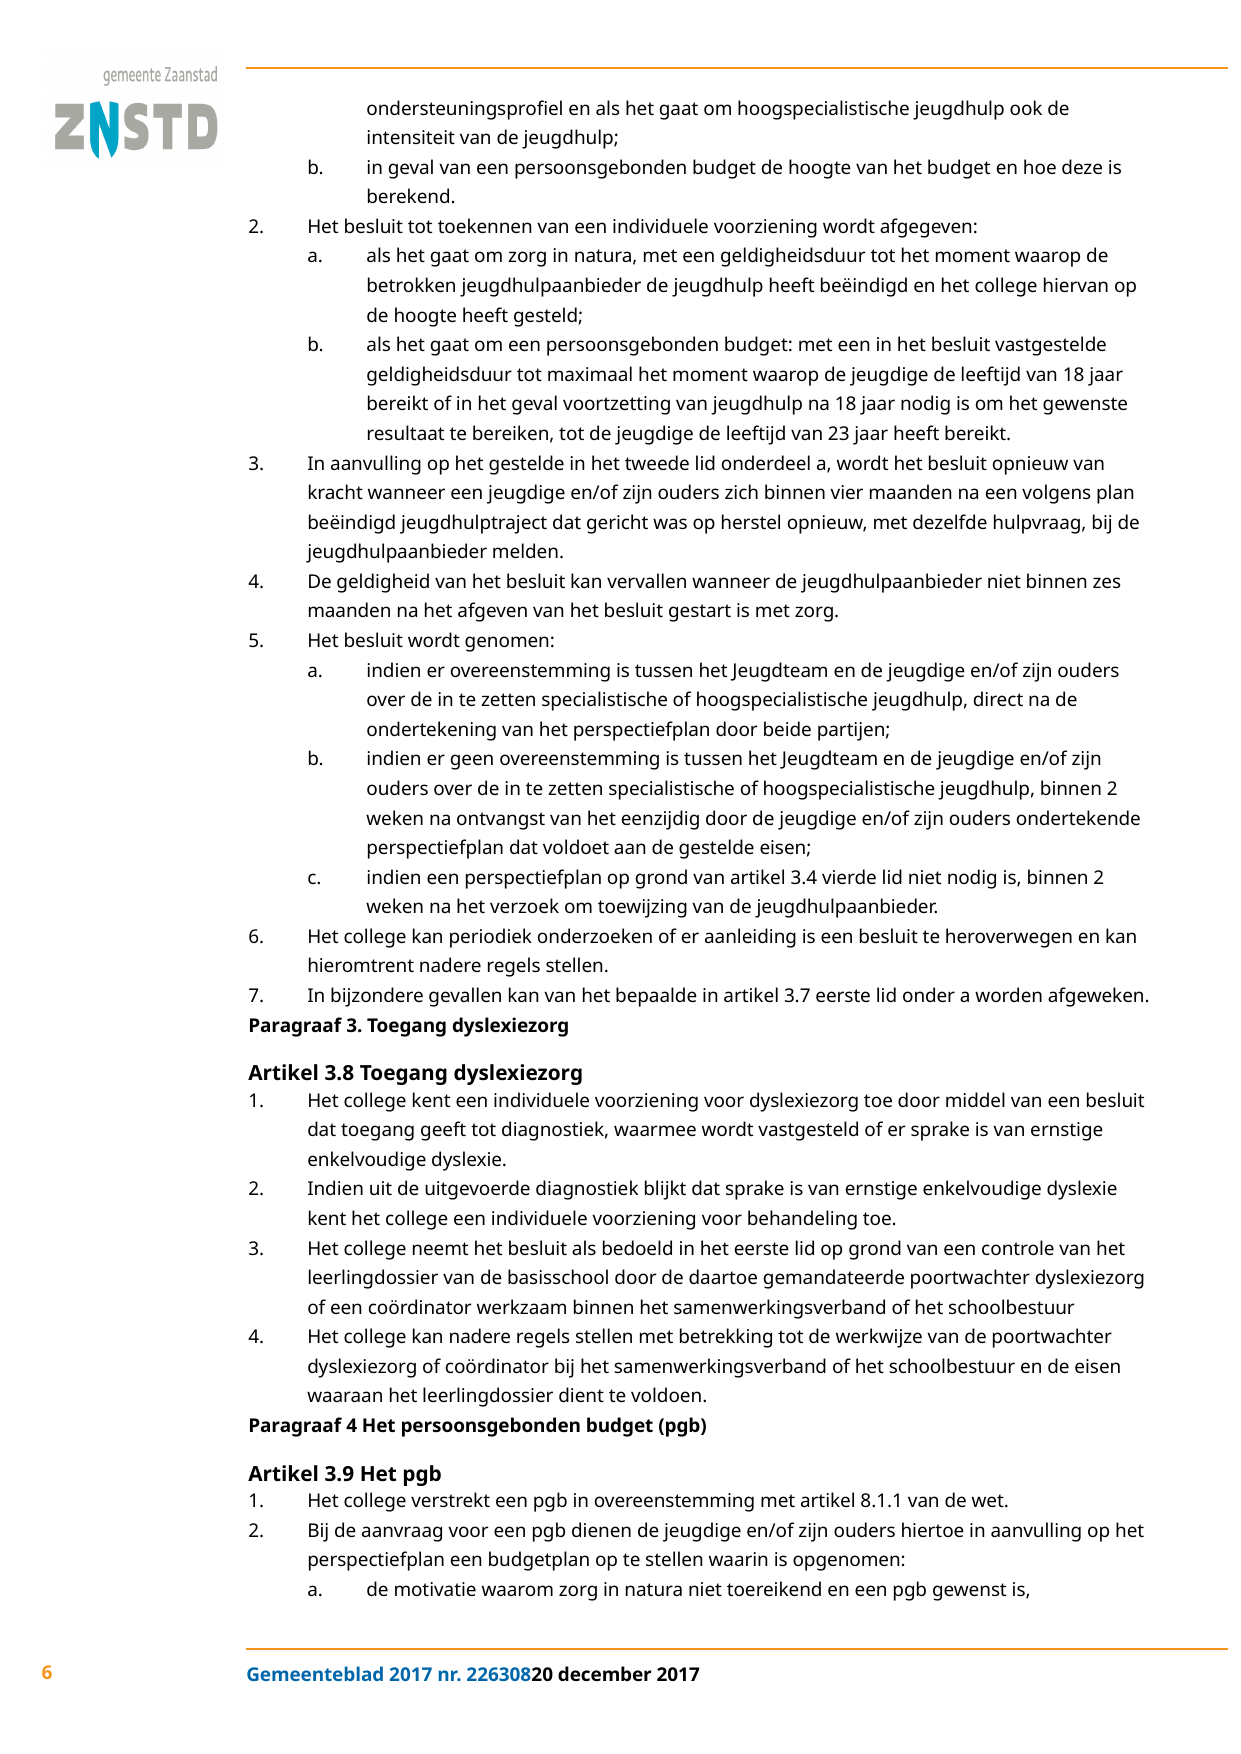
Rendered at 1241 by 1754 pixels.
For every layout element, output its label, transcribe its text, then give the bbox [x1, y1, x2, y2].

list ondersteuningsprofiel en als het gaat om hoogspecialistische jeugdhulp ook de intensiteit van de jeugdhulp; [307, 95, 1152, 150]
list Het besluit wordt genomen: [248, 627, 1152, 653]
list de motivatie waarom zorg in natura niet toereikend en een pgb gewenst is, [307, 1576, 1152, 1602]
list Het college kan nadere regels stellen met betrekking tot de werkwijze van de poortwachter dyslexiezorg of coördinator bij het samenwerkingsverband of het schoolbestuur en de eisen waaraan het leerlingdossier dient te voldoen. [248, 1323, 1152, 1408]
list als het gaat om zorg in natura, met een geldigheidsduur tot het moment waarop de betrokken jeugdhulpaanbieder de jeugdhulp heeft beëindigd en het college hiervan op de hoogte heeft gesteld; [307, 243, 1152, 328]
list De geldigheid van het besluit kan vervallen wanneer de jeugdhulpaanbieder niet binnen zes maanden na het afgeven van het besluit gestart is met zorg. [248, 568, 1152, 623]
list Het besluit tot toekennen van een individuele voorziening wordt afgegeven: [248, 213, 1152, 239]
list in geval van een persoonsgebonden budget de hoogte van het budget en hoe deze is berekend. [307, 154, 1152, 209]
list Indien uit de uitgevoerde diagnostiek blijkt dat sprake is van ernstige enkelvoudige dyslexie kent het college een individuele voorziening voor behandeling toe. [248, 1176, 1152, 1231]
list als het gaat om een persoonsgebonden budget: met een in het besluit vastgestelde geldigheidsduur tot maximaal het moment waarop de jeugdige de leeftijd van 18 jaar bereikt of in het geval voortzetting van jeugdhulp na 18 jaar nodig is om het gewenste resultaat te bereiken, tot de jeugdige de leeftijd van 23 jaar heeft bereikt. [307, 331, 1152, 446]
list Het college verstrekt een pgb in overeenstemming met artikel 8.1.1 van de wet. [248, 1487, 1152, 1513]
picture [41, 47, 231, 172]
list Het college neemt het besluit als bedoeld in het eerste lid op grond van een controle van het leerlingdossier van de basisschool door de daartoe gemandateerde poortwachter dyslexiezorg of een coördinator werkzaam binnen het samenwerkingsverband of het schoolbestuur [248, 1235, 1152, 1320]
list Het college kan periodiek onderzoeken of er aanleiding is een besluit te heroverwegen en kan hieromtrent nadere regels stellen. [248, 923, 1152, 978]
list In bijzondere gevallen kan van het bepaalde in artikel 3.7 eerste lid onder a worden afgeweken. [248, 982, 1152, 1008]
list Bij de aanvraag voor een pgb dienen de jeugdige en/of zijn ouders hiertoe in aanvulling op het perspectiefplan een budgetplan op te stellen waarin is opgenomen: [248, 1517, 1152, 1572]
text Paragraaf 3. Toegang dyslexiezorg [248, 1012, 1152, 1038]
list Het college kent een individuele voorziening voor dyslexiezorg toe door middel van een besluit dat toegang geeft tot diagnostiek, waarmee wordt vastgesteld of er sprake is van ernstige enkelvoudige dyslexie. [248, 1087, 1152, 1172]
text Artikel 3.9 Het pgb [248, 1459, 1152, 1487]
list indien er overeenstemming is tussen het Jeugdteam en de jeugdige en/of zijn ouders over de in te zetten specialistische of hoogspecialistische jeugdhulp, direct na de ondertekening van het perspectiefplan door beide partijen; [307, 657, 1152, 742]
list indien er geen overeenstemming is tussen het Jeugdteam en de jeugdige en/of zijn ouders over de in te zetten specialistische of hoogspecialistische jeugdhulp, binnen 2 weken na ontvangst van het eenzijdig door de jeugdige en/of zijn ouders ondertekende perspectiefplan dat voldoet aan de gestelde eisen; [307, 746, 1152, 860]
text Artikel 3.8 Toegang dyslexiezorg [248, 1058, 1152, 1087]
list In aanvulling op het gestelde in het tweede lid onderdeel a, wordt het besluit opnieuw van kracht wanneer een jeugdige en/of zijn ouders zich binnen vier maanden na een volgens plan beëindigd jeugdhulptraject dat gericht was op herstel opnieuw, met dezelfde hulpvraag, bij de jeugdhulpaanbieder melden. [248, 450, 1152, 564]
list indien een perspectiefplan op grond van artikel 3.4 vierde lid niet nodig is, binnen 2 weken na het verzoek om toewijzing van de jeugdhulpaanbieder. [307, 864, 1152, 919]
text Paragraaf 4 Het persoonsgebonden budget (pgb) [248, 1412, 1152, 1438]
